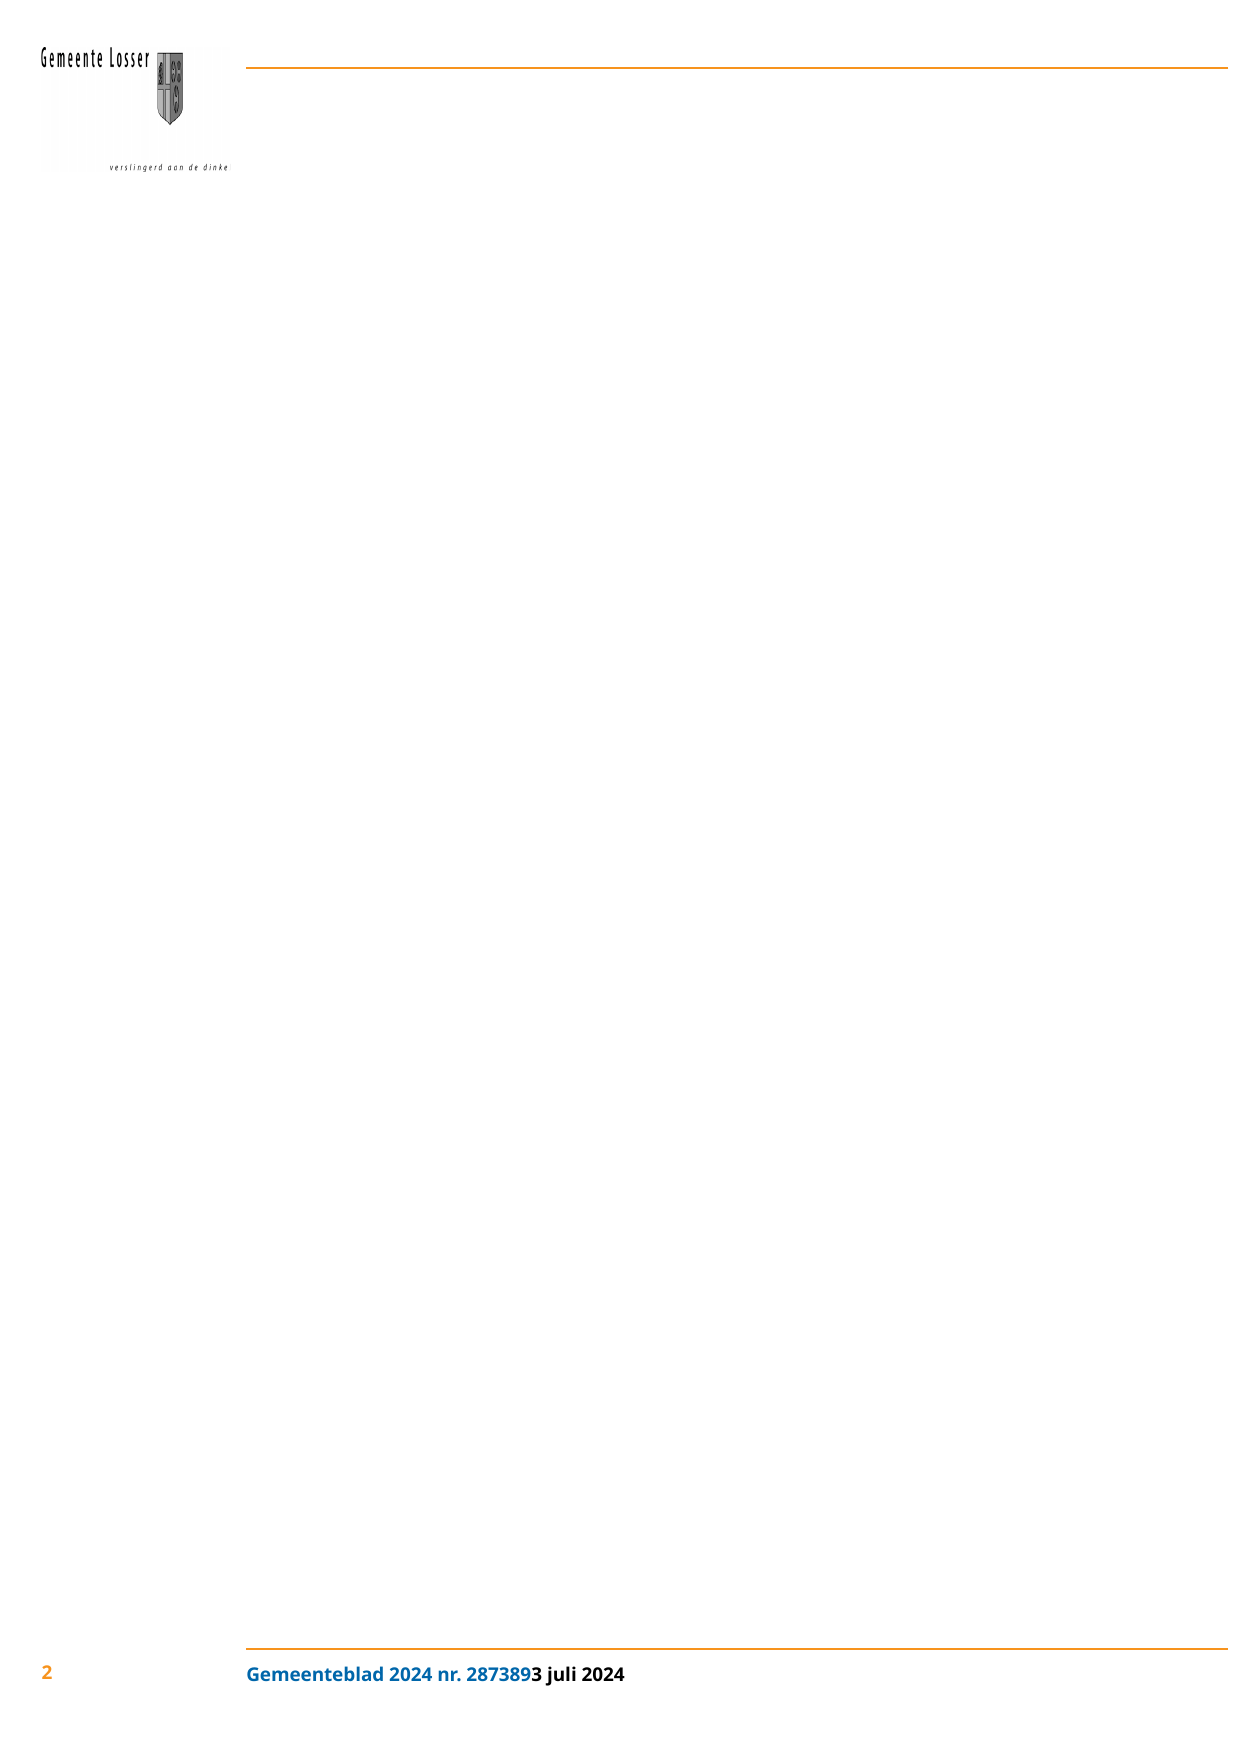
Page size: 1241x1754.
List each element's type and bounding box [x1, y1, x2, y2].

picture [41, 47, 231, 172]
